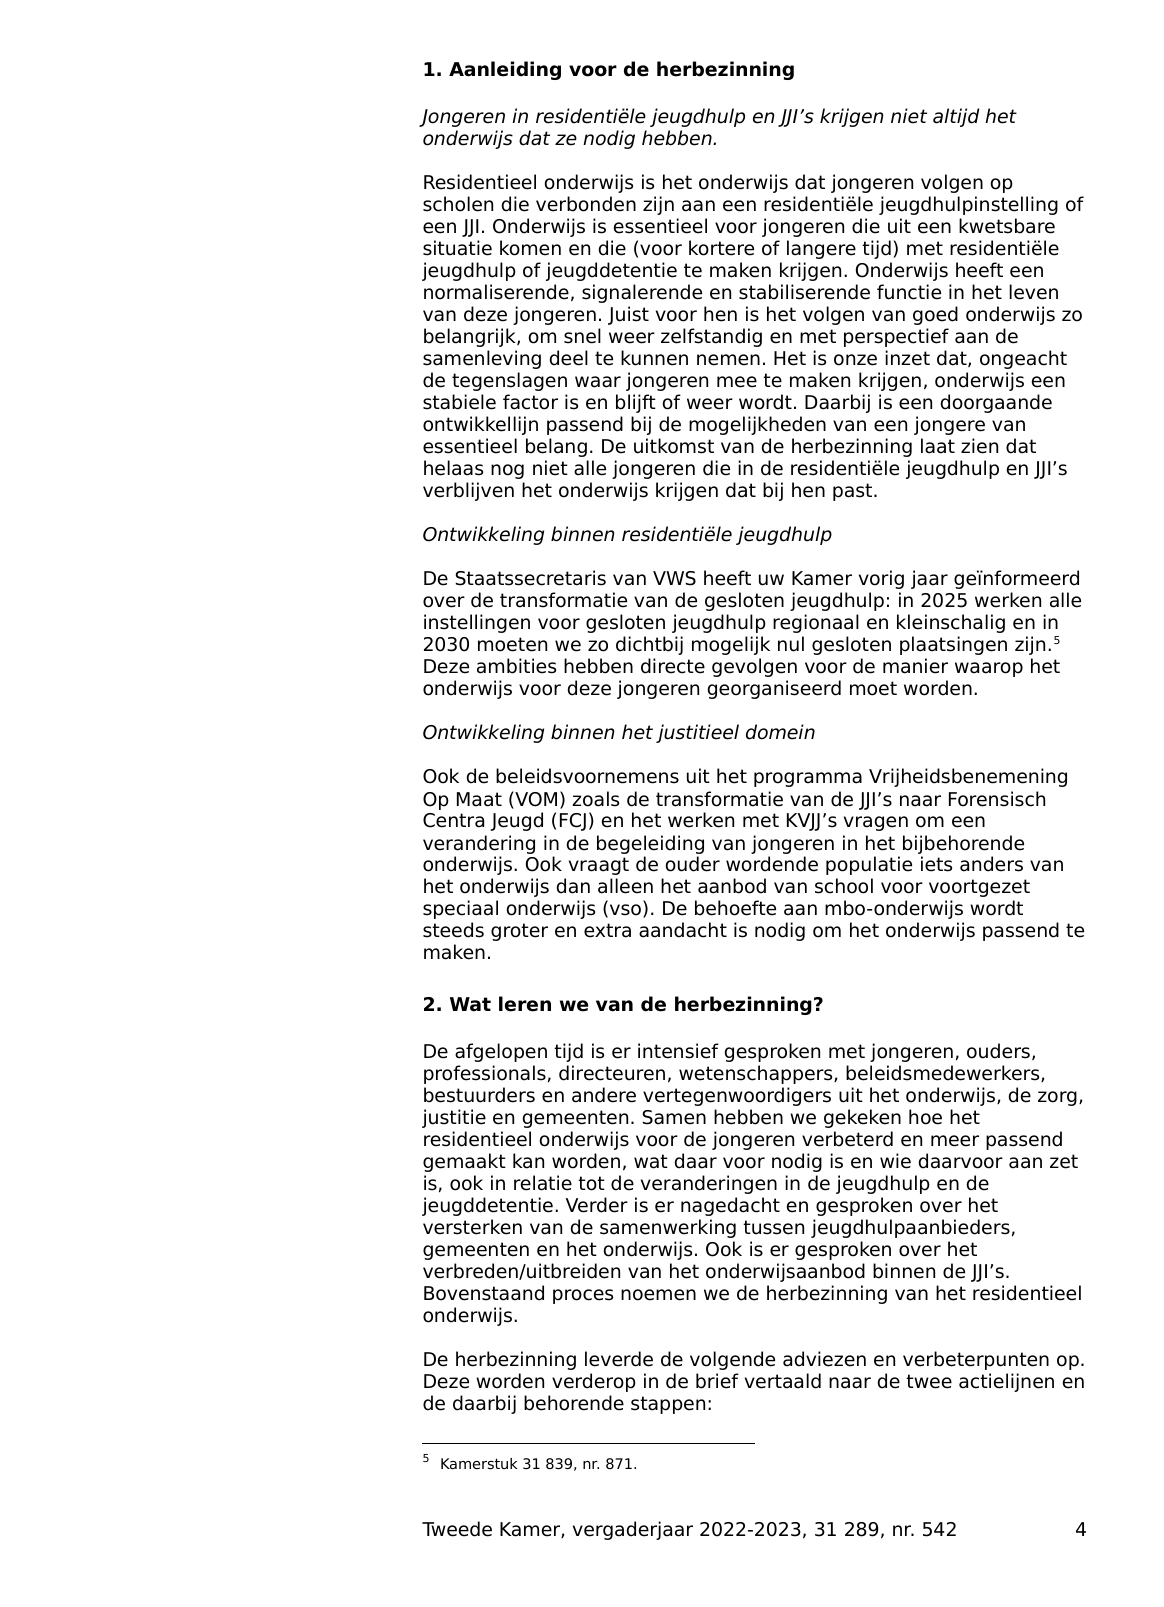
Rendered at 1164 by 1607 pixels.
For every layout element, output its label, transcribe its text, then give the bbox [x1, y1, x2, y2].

text Residentieel onderwijs is het onderwijs dat jongeren volgen op scholen die verbonden zijn aan een residentiële jeugdhulpinstelling of een JJI. Onderwijs is essentieel voor jongeren die uit een kwetsbare situatie komen en die (voor kortere of langere tijd) met residentiële jeugdhulp of jeugddetentie te maken krijgen. Onderwijs heeft een normaliserende, signalerende en stabiliserende functie in het leven van deze jongeren. Juist voor hen is het volgen van goed onderwijs zo belangrijk, om snel weer zelfstandig en met perspectief aan de samenleving deel te kunnen nemen. Het is onze inzet dat, ongeacht de tegenslagen waar jongeren mee te maken krijgen, onderwijs een stabiele factor is en blijft of weer wordt. Daarbij is een doorgaande ontwikkellijn passend bij de mogelijkheden van een jongere van essentieel belang. De uitkomst van de herbezinning laat zien dat helaas nog niet alle jongeren die in de residentiële jeugdhulp en JJI’s verblijven het onderwijs krijgen dat bij hen past. [422, 172, 1087, 502]
subtitle 1. Aanleiding voor de herbezinning [422, 59, 1087, 81]
text Ook de beleidsvoornemens uit het programma Vrijheidsbenemening Op Maat (VOM) zoals de transformatie van de JJI’s naar Forensisch Centra Jeugd (FCJ) en het werken met KVJJ’s vragen om een verandering in de begeleiding van jongeren in het bijbehorende onderwijs. Ook vraagt de ouder wordende populatie iets anders van het onderwijs dan alleen het aanbod van school voor voortgezet speciaal onderwijs (vso). De behoefte aan mbo-onderwijs wordt steeds groter en extra aandacht is nodig om het onderwijs passend te maken. [422, 766, 1087, 964]
text De afgelopen tijd is er intensief gesproken met jongeren, ouders, professionals, directeuren, wetenschappers, beleidsmedewerkers, bestuurders en andere vertegenwoordigers uit het onderwijs, de zorg, justitie en gemeenten. Samen hebben we gekeken hoe het residentieel onderwijs voor de jongeren verbeterd en meer passend gemaakt kan worden, wat daar voor nodig is en wie daarvoor aan zet is, ook in relatie tot de veranderingen in de jeugdhulp en de jeugddetentie. Verder is er nagedacht en gesproken over het versterken van de samenwerking tussen jeugdhulpaanbieders, gemeenten en het onderwijs. Ook is er gesproken over het verbreden/uitbreiden van het onderwijsaanbod binnen de JJI’s. Bovenstaand proces noemen we de herbezinning van het residentieel onderwijs. [422, 1041, 1087, 1327]
subtitle Jongeren in residentiële jeugdhulp en JJI’s krijgen niet altijd het onderwijs dat ze nodig hebben. [422, 106, 1087, 150]
text Kamerstuk 31 839, nr. 871. [422, 1452, 1087, 1474]
subtitle Ontwikkeling binnen residentiële jeugdhulp [422, 524, 1087, 546]
subtitle 2. Wat leren we van de herbezinning? [422, 994, 1087, 1016]
text De herbezinning leverde de volgende adviezen en verbeterpunten op. Deze worden verderop in de brief vertaald naar de twee actielijnen en de daarbij behorende stappen: [422, 1349, 1087, 1415]
text De Staatssecretaris van VWS heeft uw Kamer vorig jaar geïnformeerd over de transformatie van de gesloten jeugdhulp: in 2025 werken alle instellingen voor gesloten jeugdhulp regionaal en kleinschalig en in 2030 moeten we zo dichtbij mogelijk nul gesloten plaatsingen zijn. Deze ambities hebben directe gevolgen voor de manier waarop het onderwijs voor deze jongeren georganiseerd moet worden. [422, 568, 1087, 700]
subtitle Ontwikkeling binnen het justitieel domein [422, 722, 1087, 744]
